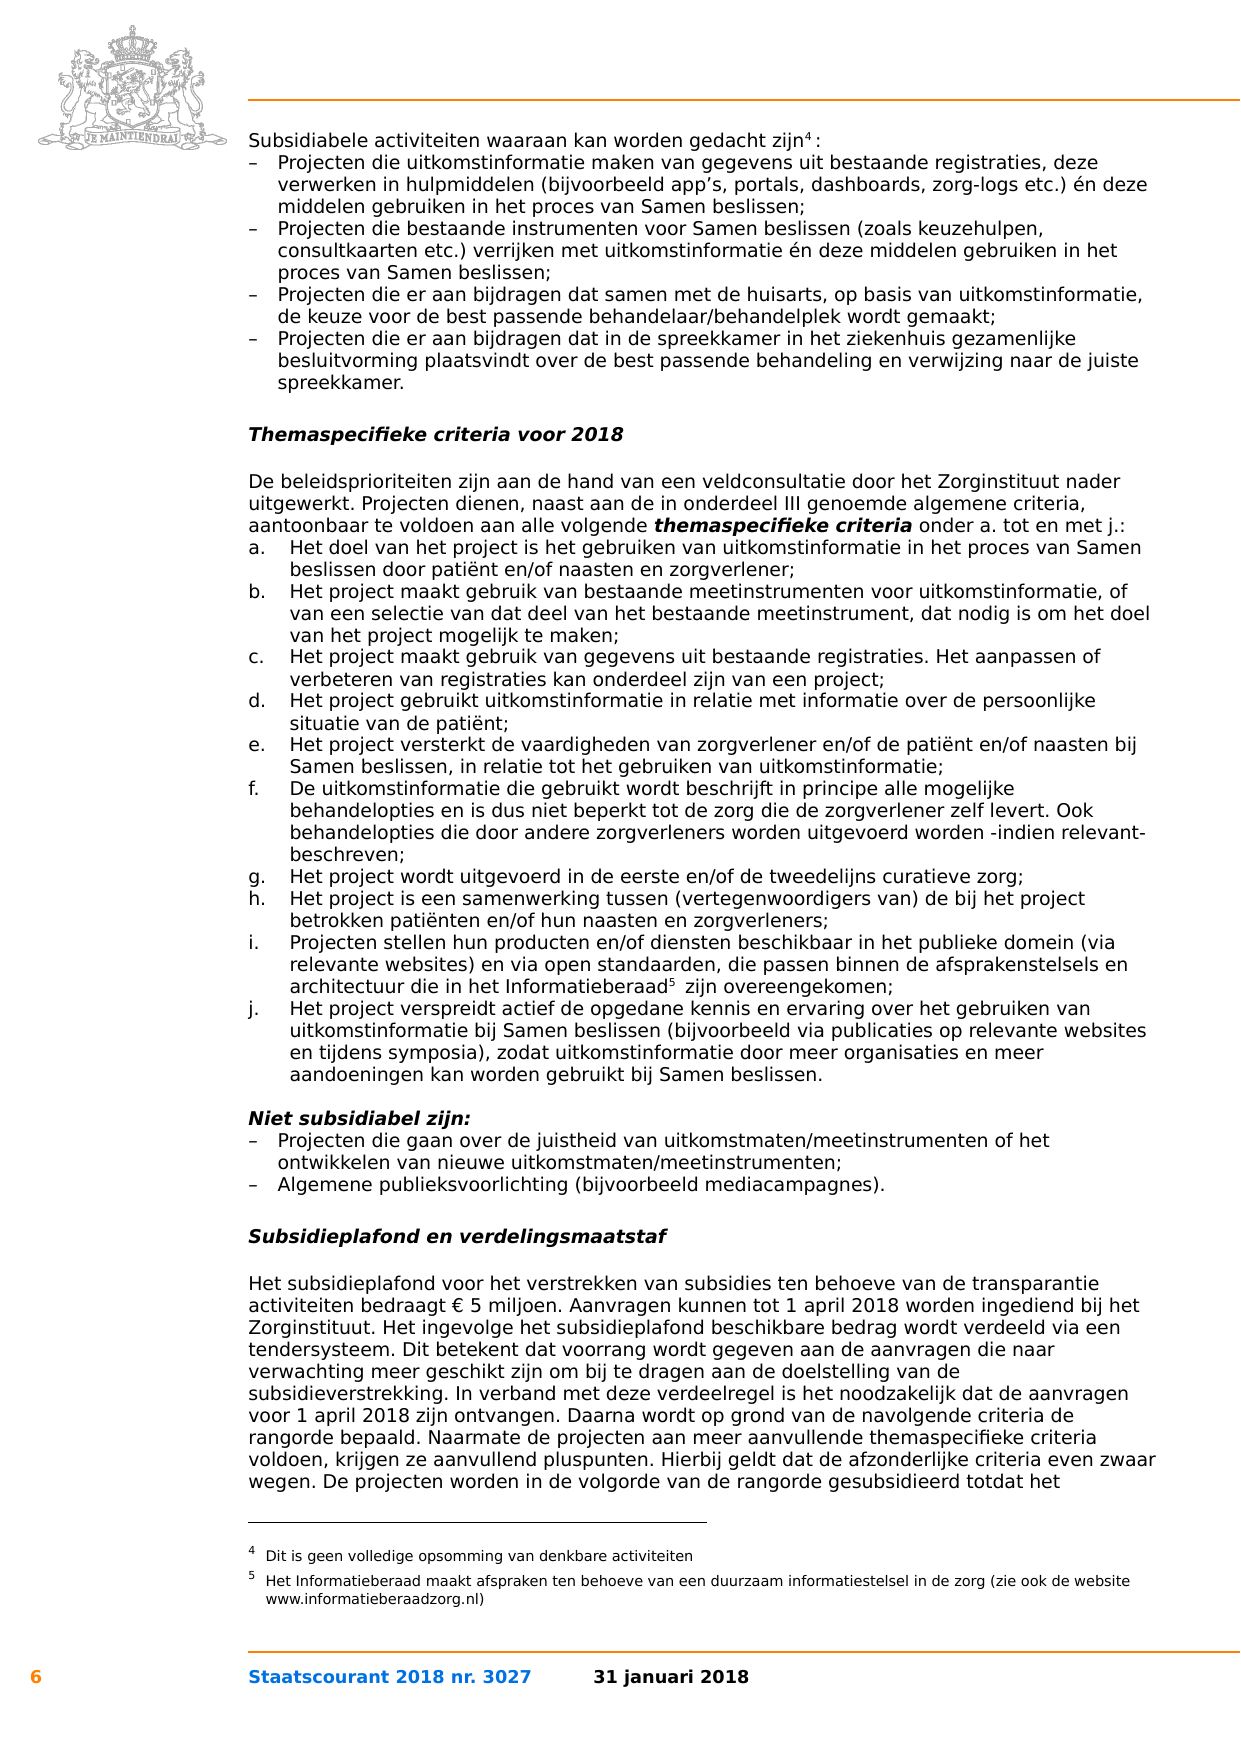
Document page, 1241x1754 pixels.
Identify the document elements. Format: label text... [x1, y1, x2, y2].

text Subsidiabele activiteiten waaraan kan worden gedacht zijn: [248, 130, 1163, 152]
text – Projecten die er aan bijdragen dat in de spreekkamer in het ziekenhuis gezamenlijke besluitvorming plaatsvindt over de best passende behandeling en verwijzing naar de juiste spreekkamer. [248, 328, 1163, 394]
text d. Het project gebruikt uitkomstinformatie in relatie met informatie over de persoonlijke situatie van de patiënt; [248, 690, 1163, 734]
text De beleidsprioriteiten zijn aan de hand van een veldconsultatie door het Zorginstituut nader uitgewerkt. Projecten dienen, naast aan de in onderdeel III genoemde algemene criteria, aantoonbaar te voldoen aan alle volgende themaspecifieke criteria onder a. tot en met j.: [248, 471, 1163, 537]
text b. Het project maakt gebruik van bestaande meetinstrumenten voor uitkomstinformatie, of van een selectie van dat deel van het bestaande meetinstrument, dat nodig is om het doel van het project mogelijk te maken; [248, 581, 1163, 646]
text j. Het project verspreidt actief de opgedane kennis en ervaring over het gebruiken van uitkomstinformatie bij Samen beslissen (bijvoorbeeld via publicaties op relevante websites en tijdens symposia), zodat uitkomstinformatie door meer organisaties en meer aandoeningen kan worden gebruikt bij Samen beslissen. [248, 998, 1163, 1086]
text g. Het project wordt uitgevoerd in de eerste en/of de tweedelijns curatieve zorg; [248, 866, 1163, 888]
text Het Informatieberaad maakt afspraken ten behoeve van een duurzaam informatiestelsel in de zorg (zie ook de website www.informatieberaadzorg.nl) [248, 1569, 1163, 1608]
picture [38, 25, 227, 150]
text – Projecten die uitkomstinformatie maken van gegevens uit bestaande registraties, deze verwerken in hulpmiddelen (bijvoorbeeld app’s, portals, dashboards, zorg-logs etc.) én deze middelen gebruiken in het proces van Samen beslissen; [248, 152, 1163, 218]
text c. Het project maakt gebruik van gegevens uit bestaande registraties. Het aanpassen of verbeteren van registraties kan onderdeel zijn van een project; [248, 646, 1163, 690]
text e. Het project versterkt de vaardigheden van zorgverlener en/of de patiënt en/of naasten bij Samen beslissen, in relatie tot het gebruiken van uitkomstinformatie; [248, 734, 1163, 778]
text Dit is geen volledige opsomming van denkbare activiteiten [248, 1544, 1163, 1566]
text a. Het doel van het project is het gebruiken van uitkomstinformatie in het proces van Samen beslissen door patiënt en/of naasten en zorgverlener; [248, 537, 1163, 581]
text f. De uitkomstinformatie die gebruikt wordt beschrijft in principe alle mogelijke behandelopties en is dus niet beperkt tot de zorg die de zorgverlener zelf levert. Ook behandelopties die door andere zorgverleners worden uitgevoerd worden -indien relevant- beschreven; [248, 778, 1163, 866]
text – Projecten die er aan bijdragen dat samen met de huisarts, op basis van uitkomstinformatie, de keuze voor de best passende behandelaar/behandelplek wordt gemaakt; [248, 284, 1163, 328]
text – Projecten die bestaande instrumenten voor Samen beslissen (zoals keuzehulpen, consultkaarten etc.) verrijken met uitkomstinformatie én deze middelen gebruiken in het proces van Samen beslissen; [248, 218, 1163, 284]
text h. Het project is een samenwerking tussen (vertegenwoordigers van) de bij het project betrokken patiënten en/of hun naasten en zorgverleners; [248, 888, 1163, 932]
text Niet subsidiabel zijn: [248, 1108, 1163, 1130]
subtitle Subsidieplafond en verdelingsmaatstaf [248, 1226, 1163, 1248]
subtitle Themaspecifieke criteria voor 2018 [248, 424, 1163, 446]
text – Projecten die gaan over de juistheid van uitkomstmaten/meetinstrumenten of het ontwikkelen van nieuwe uitkomstmaten/meetinstrumenten; [248, 1130, 1163, 1174]
text i. Projecten stellen hun producten en/of diensten beschikbaar in het publieke domein (via relevante websites) en via open standaarden, die passen binnen de afsprakenstelsels en architectuur die in het Informatieberaad zijn overeengekomen; [248, 932, 1163, 998]
text Het subsidieplafond voor het verstrekken van subsidies ten behoeve van de transparantie activiteiten bedraagt € 5 miljoen. Aanvragen kunnen tot 1 april 2018 worden ingediend bij het Zorginstituut. Het ingevolge het subsidieplafond beschikbare bedrag wordt verdeeld via een tendersysteem. Dit betekent dat voorrang wordt gegeven aan de aanvragen die naar verwachting meer geschikt zijn om bij te dragen aan de doelstelling van de subsidieverstrekking. In verband met deze verdeelregel is het noodzakelijk dat de aanvragen voor 1 april 2018 zijn ontvangen. Daarna wordt op grond van de navolgende criteria de rangorde bepaald. Naarmate de projecten aan meer aanvullende themaspecifieke criteria voldoen, krijgen ze aanvullend pluspunten. Hierbij geldt dat de afzonderlijke criteria even zwaar wegen. De projecten worden in de volgorde van de rangorde gesubsidieerd totdat het [248, 1273, 1163, 1493]
text – Algemene publieksvoorlichting (bijvoorbeeld mediacampagnes). [248, 1174, 1163, 1196]
